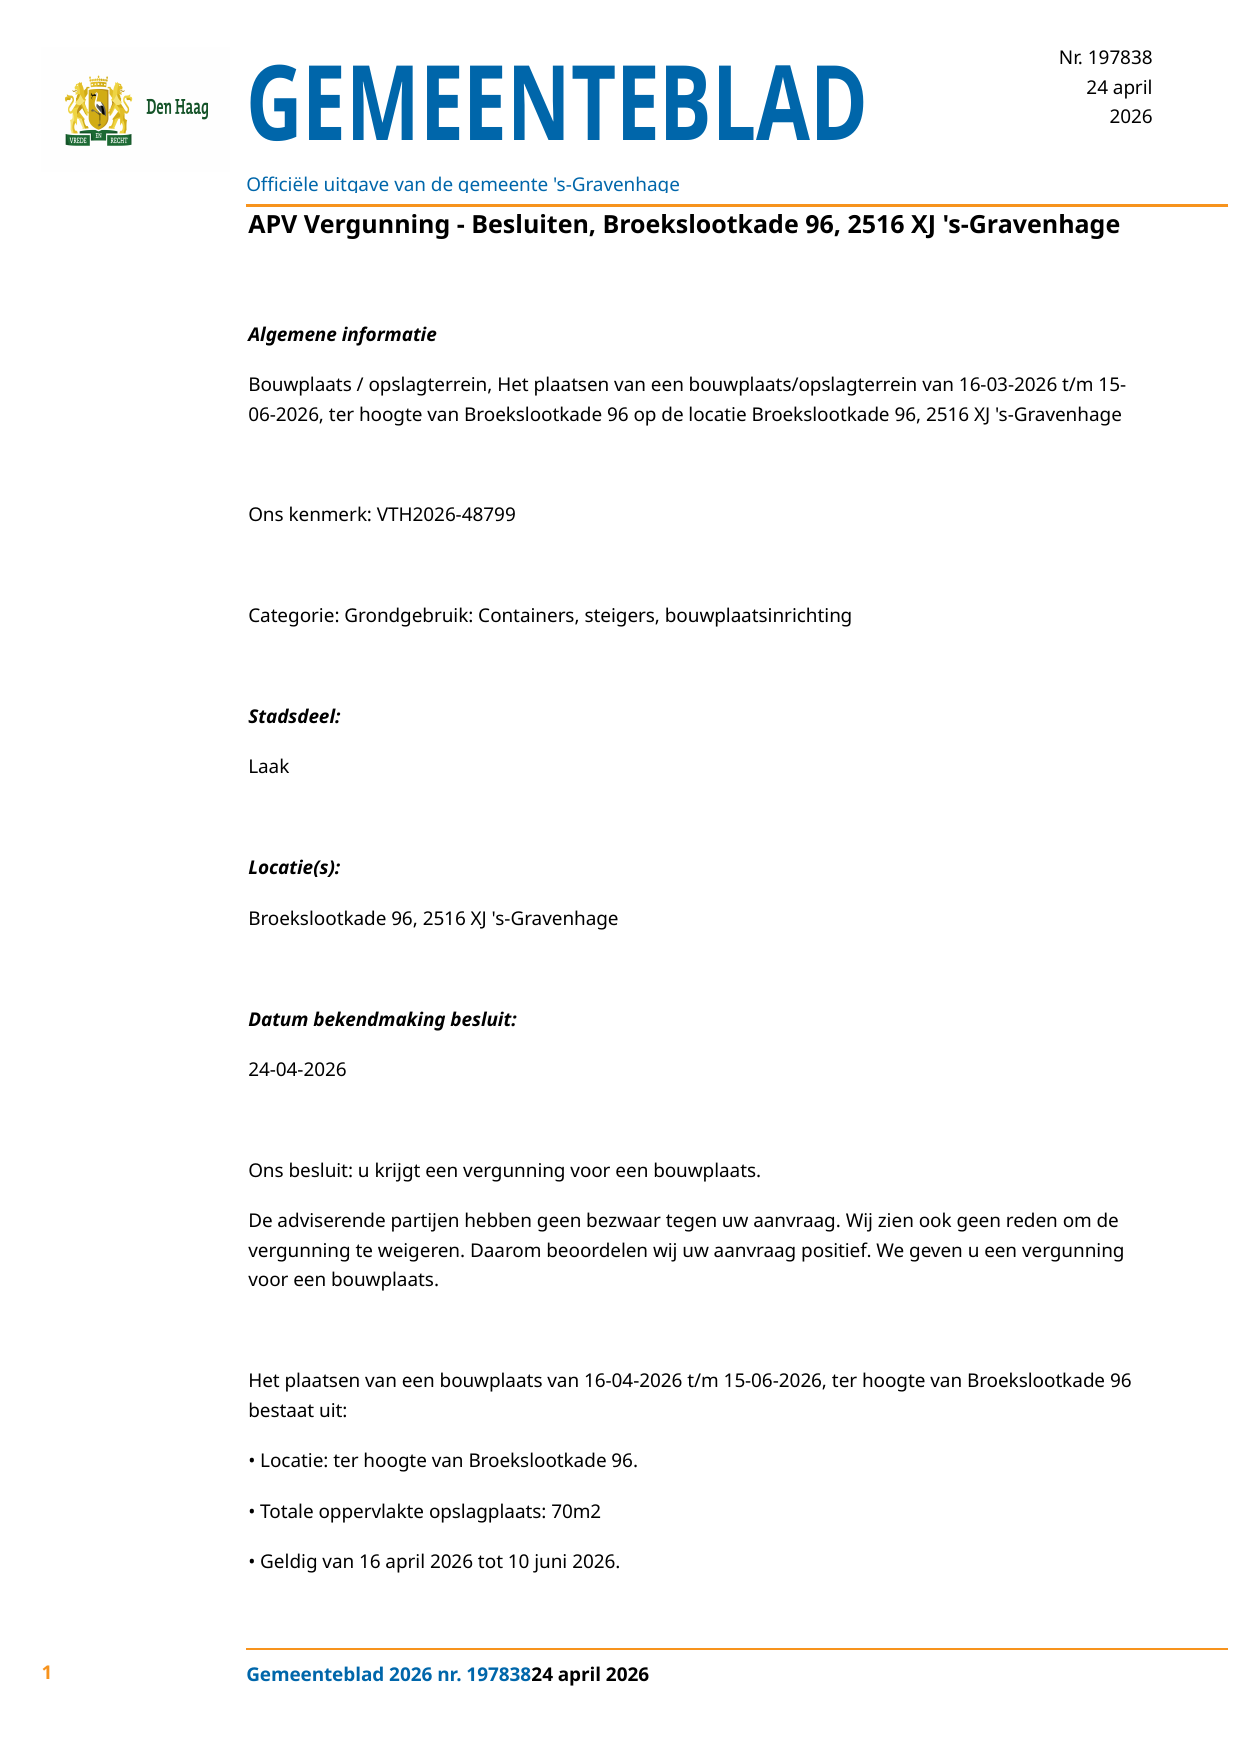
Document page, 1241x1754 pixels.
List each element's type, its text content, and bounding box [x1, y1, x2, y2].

text Ons besluit: u krijgt een vergunning voor een bouwplaats. [248, 1157, 1152, 1183]
text Het plaatsen van een bouwplaats van 16-04-2026 t/m 15-06-2026, ter hoogte van Broekslootkade 96 bestaat uit: [248, 1367, 1152, 1423]
text Broekslootkade 96, 2516 XJ 's-Gravenhage [248, 905, 1152, 931]
text Algemene informatie [248, 321, 1152, 346]
picture [41, 47, 231, 172]
text • Totale oppervlakte opslagplaats: 70m2 [248, 1498, 1152, 1523]
text 24-04-2026 [248, 1056, 1152, 1082]
text Categorie: Grondgebruik: Containers, steigers, bouwplaatsinrichting [248, 602, 1152, 628]
text Ons kenmerk: VTH2026-48799 [248, 502, 1152, 527]
text APV Vergunning - Besluiten, Broekslootkade 96, 2516 XJ 's-Gravenhage [248, 207, 1152, 241]
text Stadsdeel: [248, 703, 1152, 729]
text Datum bekendmaking besluit: [248, 1006, 1152, 1031]
text • Locatie: ter hoogte van Broekslootkade 96. [248, 1447, 1152, 1473]
text Laak [248, 754, 1152, 779]
text Bouwplaats / opslagterrein, Het plaatsen van een bouwplaats/opslagterrein van 16-03-2026 t/m 15-06-2026, ter hoogte van Broekslootkade 96 op de locatie Broekslootkade 96, 2516 XJ 's-Gravenhage [248, 371, 1152, 426]
text • Geldig van 16 april 2026 tot 10 juni 2026. [248, 1548, 1152, 1574]
text De adviserende partijen hebben geen bezwaar tegen uw aanvraag. Wij zien ook geen reden om de vergunning te weigeren. Daarom beoordelen wij uw aanvraag positief. We geven u een vergunning voor een bouwplaats. [248, 1207, 1152, 1292]
text Locatie(s): [248, 854, 1152, 880]
